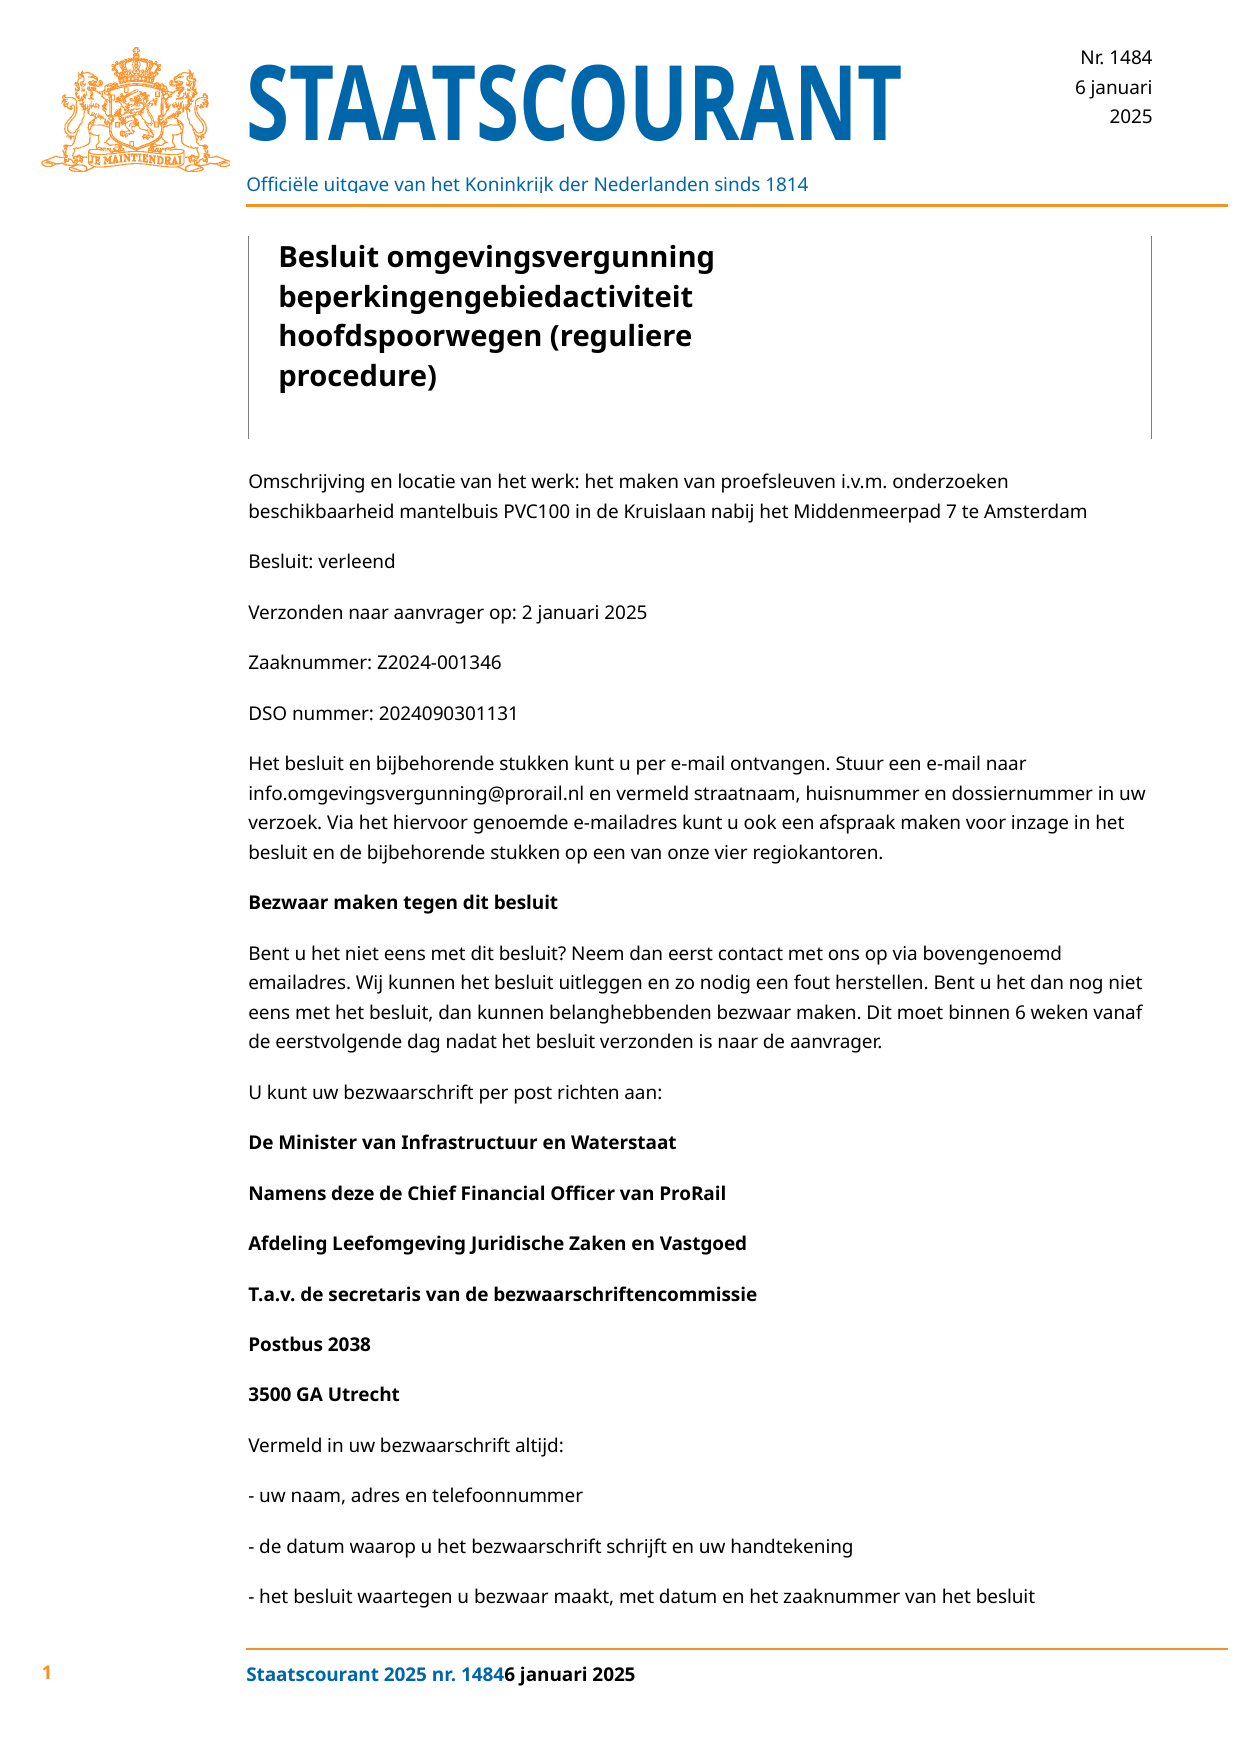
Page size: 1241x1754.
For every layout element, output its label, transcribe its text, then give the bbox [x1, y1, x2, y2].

text - de datum waarop u het bezwaarschrift schrijft en uw handtekening [248, 1533, 1152, 1558]
text Verzonden naar aanvrager op: 2 januari 2025 [248, 599, 1152, 625]
text T.a.v. de secretaris van de bezwaarschriftencommissie [248, 1281, 1152, 1306]
text Het besluit en bijbehorende stukken kunt u per e-mail ontvangen. Stuur een e-mail naar info.omgevingsvergunning@prorail.nl en vermeld straatnaam, huisnummer en dossiernummer in uw verzoek. Via het hiervoor genoemde e-mailadres kunt u ook een afspraak maken voor inzage in het besluit en de bijbehorende stukken op een van onze vier regiokantoren. [248, 750, 1152, 865]
text 3500 GA Utrecht [248, 1382, 1152, 1407]
table_header Besluit omgevingsvergunning beperkingengebiedactiviteit hoofdspoorwegen (reguliere procedure) [249, 236, 850, 439]
text - uw naam, adres en telefoonnummer [248, 1482, 1152, 1508]
picture [912, 236, 1090, 414]
text De Minister van Infrastructuur en Waterstaat [248, 1129, 1152, 1155]
text Vermeld in uw bezwaarschrift altijd: [248, 1432, 1152, 1458]
text Zaaknummer: Z2024-001346 [248, 649, 1152, 675]
text Besluit: verleend [248, 549, 1152, 574]
text DSO nummer: 2024090301131 [248, 700, 1152, 726]
text Omschrijving en locatie van het werk: het maken van proefsleuven i.v.m. onderzoeken beschikbaarheid mantelbuis PVC100 in de Kruislaan nabij het Middenmeerpad 7 te Amsterdam [248, 469, 1152, 524]
text Bezwaar maken tegen dit besluit [248, 889, 1152, 915]
table_header [1090, 236, 1151, 413]
table_header [850, 414, 1151, 439]
text Postbus 2038 [248, 1331, 1152, 1357]
text Namens deze de Chief Financial Officer van ProRail [248, 1180, 1152, 1206]
text U kunt uw bezwaarschrift per post richten aan: [248, 1079, 1152, 1105]
text Afdeling Leefomgeving Juridische Zaken en Vastgoed [248, 1230, 1152, 1256]
text - het besluit waartegen u bezwaar maakt, met datum en het zaaknummer van het besluit [248, 1583, 1152, 1609]
table_header [850, 236, 912, 413]
text Bent u het niet eens met dit besluit? Neem dan eerst contact met ons op via bovengenoemd emailadres. Wij kunnen het besluit uitleggen en zo nodig een fout herstellen. Bent u het dan nog niet eens met het besluit, dan kunnen belanghebbenden bezwaar maken. Dit moet binnen 6 weken vanaf de eerstvolgende dag nadat het besluit verzonden is naar de aanvrager. [248, 940, 1152, 1054]
picture [41, 47, 231, 172]
